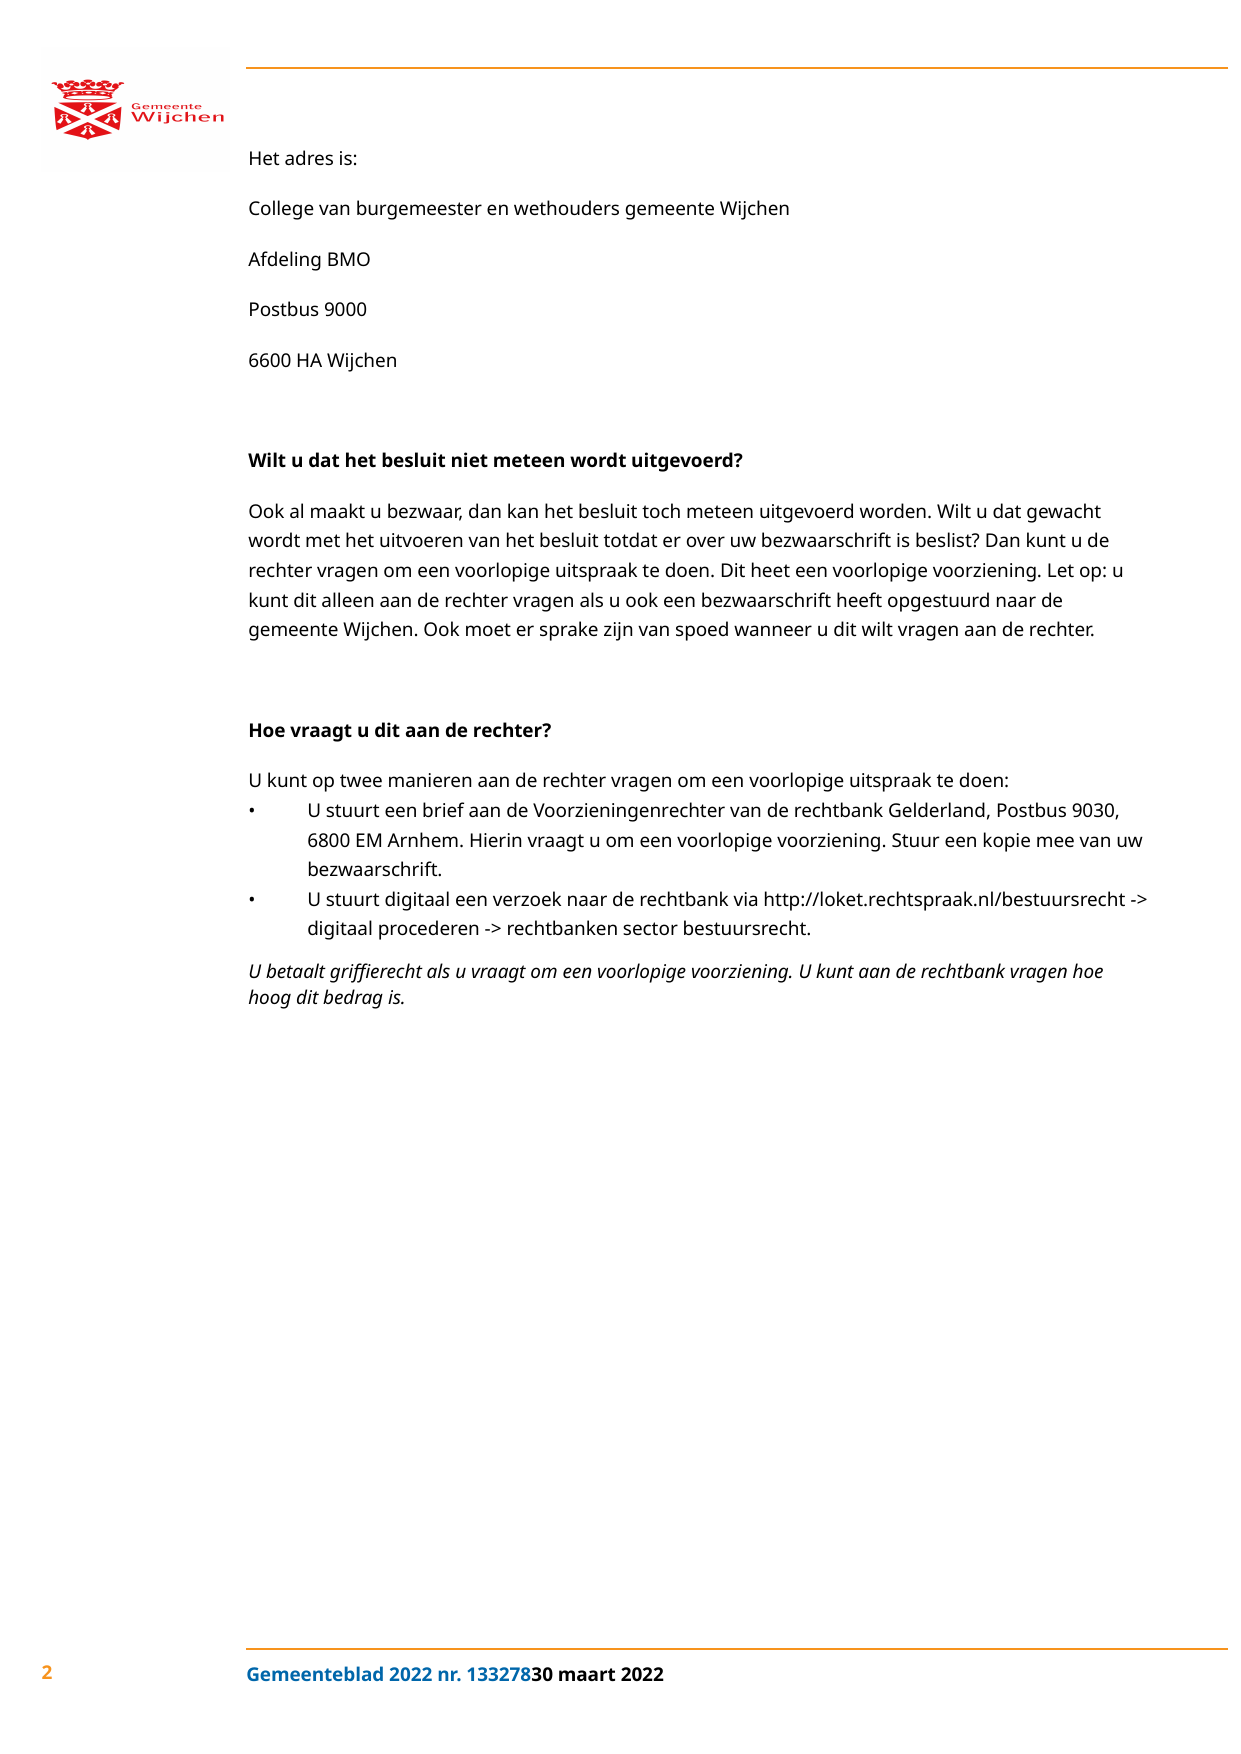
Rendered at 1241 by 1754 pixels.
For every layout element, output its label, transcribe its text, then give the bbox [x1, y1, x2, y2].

text Postbus 9000 [248, 296, 1152, 322]
text Wilt u dat het besluit niet meteen wordt uitgevoerd? [248, 448, 1152, 473]
list U stuurt een brief aan de Voorzieningenrechter van de rechtbank Gelderland, Postbus 9030, 6800 EM Arnhem. Hierin vraagt u om een voorlopige voorziening. Stuur een kopie mee van uw bezwaarschrift. [248, 797, 1152, 882]
text 6600 HA Wijchen [248, 347, 1152, 373]
text Hoe vraagt u dit aan de rechter? [248, 717, 1152, 743]
text Het adres is: [248, 145, 1152, 171]
picture [41, 47, 231, 172]
text Ook al maakt u bezwaar, dan kan het besluit toch meteen uitgevoerd worden. Wilt u dat gewacht wordt met het uitvoeren van het besluit totdat er over uw bezwaarschrift is beslist? Dan kunt u de rechter vragen om een voorlopige uitspraak te doen. Dit heet een voorlopige voorziening. Let op: u kunt dit alleen aan de rechter vragen als u ook een bezwaarschrift heeft opgestuurd naar de gemeente Wijchen. Ook moet er sprake zijn van spoed wanneer u dit wilt vragen aan de rechter. [248, 498, 1152, 642]
text Afdeling BMO [248, 246, 1152, 272]
text College van burgemeester en wethouders gemeente Wijchen [248, 196, 1152, 221]
text U kunt op twee manieren aan de rechter vragen om een voorlopige uitspraak te doen: [248, 768, 1152, 793]
text U betaalt griffierecht als u vraagt om een voorlopige voorziening. U kunt aan de rechtbank vragen hoe hoog dit bedrag is. [248, 959, 1152, 1010]
list U stuurt digitaal een verzoek naar de rechtbank via http://loket.rechtspraak.nl/bestuursrecht -> digitaal procederen -> rechtbanken sector bestuursrecht. [248, 886, 1152, 941]
